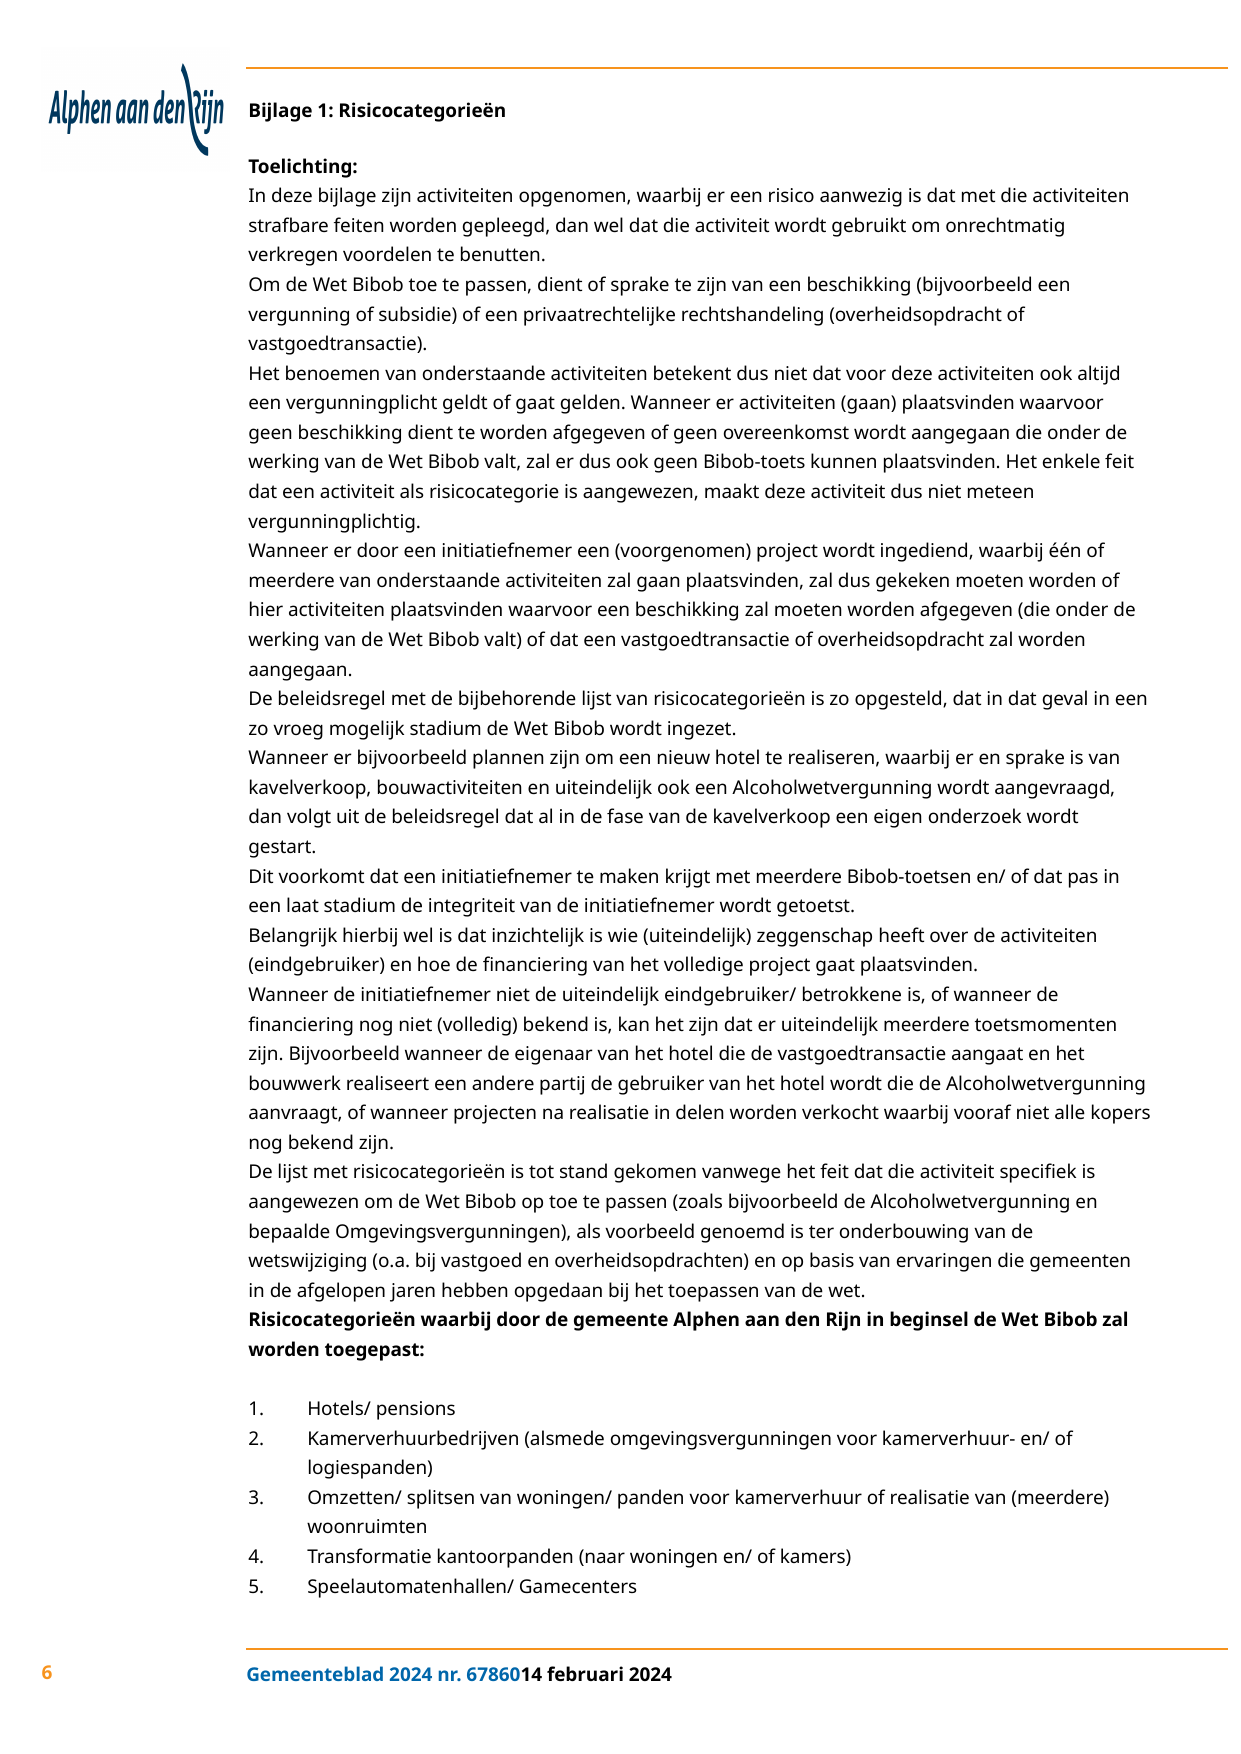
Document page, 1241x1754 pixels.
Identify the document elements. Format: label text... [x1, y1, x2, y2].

list Omzetten/ splitsen van woningen/ panden voor kamerverhuur of realisatie van (meerdere) woonruimten [248, 1484, 1152, 1539]
text De beleidsregel met de bijbehorende lijst van risicocategorieën is zo opgesteld, dat in dat geval in een zo vroeg mogelijk stadium de Wet Bibob wordt ingezet. [248, 685, 1152, 741]
text Risicocategorieën waarbij door de gemeente Alphen aan den Rijn in beginsel de Wet Bibob zal worden toegepast: [248, 1307, 1152, 1362]
list Hotels/ pensions [248, 1395, 1152, 1421]
text Wanneer de initiatiefnemer niet de uiteindelijk eindgebruiker/ betrokkene is, of wanneer de financiering nog niet (volledig) bekend is, kan het zijn dat er uiteindelijk meerdere toetsmomenten zijn. Bijvoorbeeld wanneer de eigenaar van het hotel die de vastgoedtransactie aangaat en het bouwwerk realiseert een andere partij de gebruiker van het hotel wordt die de Alcoholwetvergunning aanvraagt, of wanneer projecten na realisatie in delen worden verkocht waarbij vooraf niet alle kopers nog bekend zijn. [248, 981, 1152, 1155]
text Toelichting: [248, 153, 1152, 179]
picture [41, 47, 231, 172]
text In deze bijlage zijn activiteiten opgenomen, waarbij er een risico aanwezig is dat met die activiteiten strafbare feiten worden gepleegd, dan wel dat die activiteit wordt gebruikt om onrechtmatig verkregen voordelen te benutten. [248, 182, 1152, 267]
text Bijlage 1: Risicocategorieën [248, 95, 1152, 123]
text Het benoemen van onderstaande activiteiten betekent dus niet dat voor deze activiteiten ook altijd een vergunningplicht geldt of gaat gelden. Wanneer er activiteiten (gaan) plaatsvinden waarvoor geen beschikking dient te worden afgegeven of geen overeenkomst wordt aangegaan die onder de werking van de Wet Bibob valt, zal er dus ook geen Bibob-toets kunnen plaatsvinden. Het enkele feit dat een activiteit als risicocategorie is aangewezen, maakt deze activiteit dus niet meteen vergunningplichtig. [248, 360, 1152, 534]
text Wanneer er bijvoorbeeld plannen zijn om een nieuw hotel te realiseren, waarbij er en sprake is van kavelverkoop, bouwactiviteiten en uiteindelijk ook een Alcoholwetvergunning wordt aangevraagd, dan volgt uit de beleidsregel dat al in de fase van de kavelverkoop een eigen onderzoek wordt gestart. [248, 744, 1152, 859]
text Wanneer er door een initiatiefnemer een (voorgenomen) project wordt ingediend, waarbij één of meerdere van onderstaande activiteiten zal gaan plaatsvinden, zal dus gekeken moeten worden of hier activiteiten plaatsvinden waarvoor een beschikking zal moeten worden afgegeven (die onder de werking van de Wet Bibob valt) of dat een vastgoedtransactie of overheidsopdracht zal worden aangegaan. [248, 537, 1152, 682]
text Dit voorkomt dat een initiatiefnemer te maken krijgt met meerdere Bibob-toetsen en/ of dat pas in een laat stadium de integriteit van de initiatiefnemer wordt getoetst. [248, 863, 1152, 918]
list Kamerverhuurbedrijven (alsmede omgevingsvergunningen voor kamerverhuur- en/ of logiespanden) [248, 1425, 1152, 1480]
text Belangrijk hierbij wel is dat inzichtelijk is wie (uiteindelijk) zeggenschap heeft over de activiteiten (eindgebruiker) en hoe de financiering van het volledige project gaat plaatsvinden. [248, 922, 1152, 977]
text Om de Wet Bibob toe te passen, dient of sprake te zijn van een beschikking (bijvoorbeeld een vergunning of subsidie) of een privaatrechtelijke rechtshandeling (overheidsopdracht of vastgoedtransactie). [248, 271, 1152, 356]
text De lijst met risicocategorieën is tot stand gekomen vanwege het feit dat die activiteit specifiek is aangewezen om de Wet Bibob op toe te passen (zoals bijvoorbeeld de Alcoholwetvergunning en bepaalde Omgevingsvergunningen), als voorbeeld genoemd is ter onderbouwing van de wetswijziging (o.a. bij vastgoed en overheidsopdrachten) en op basis van ervaringen die gemeenten in de afgelopen jaren hebben opgedaan bij het toepassen van de wet. [248, 1159, 1152, 1303]
list Transformatie kantoorpanden (naar woningen en/ of kamers) [248, 1543, 1152, 1569]
list Speelautomatenhallen/ Gamecenters [248, 1573, 1152, 1599]
